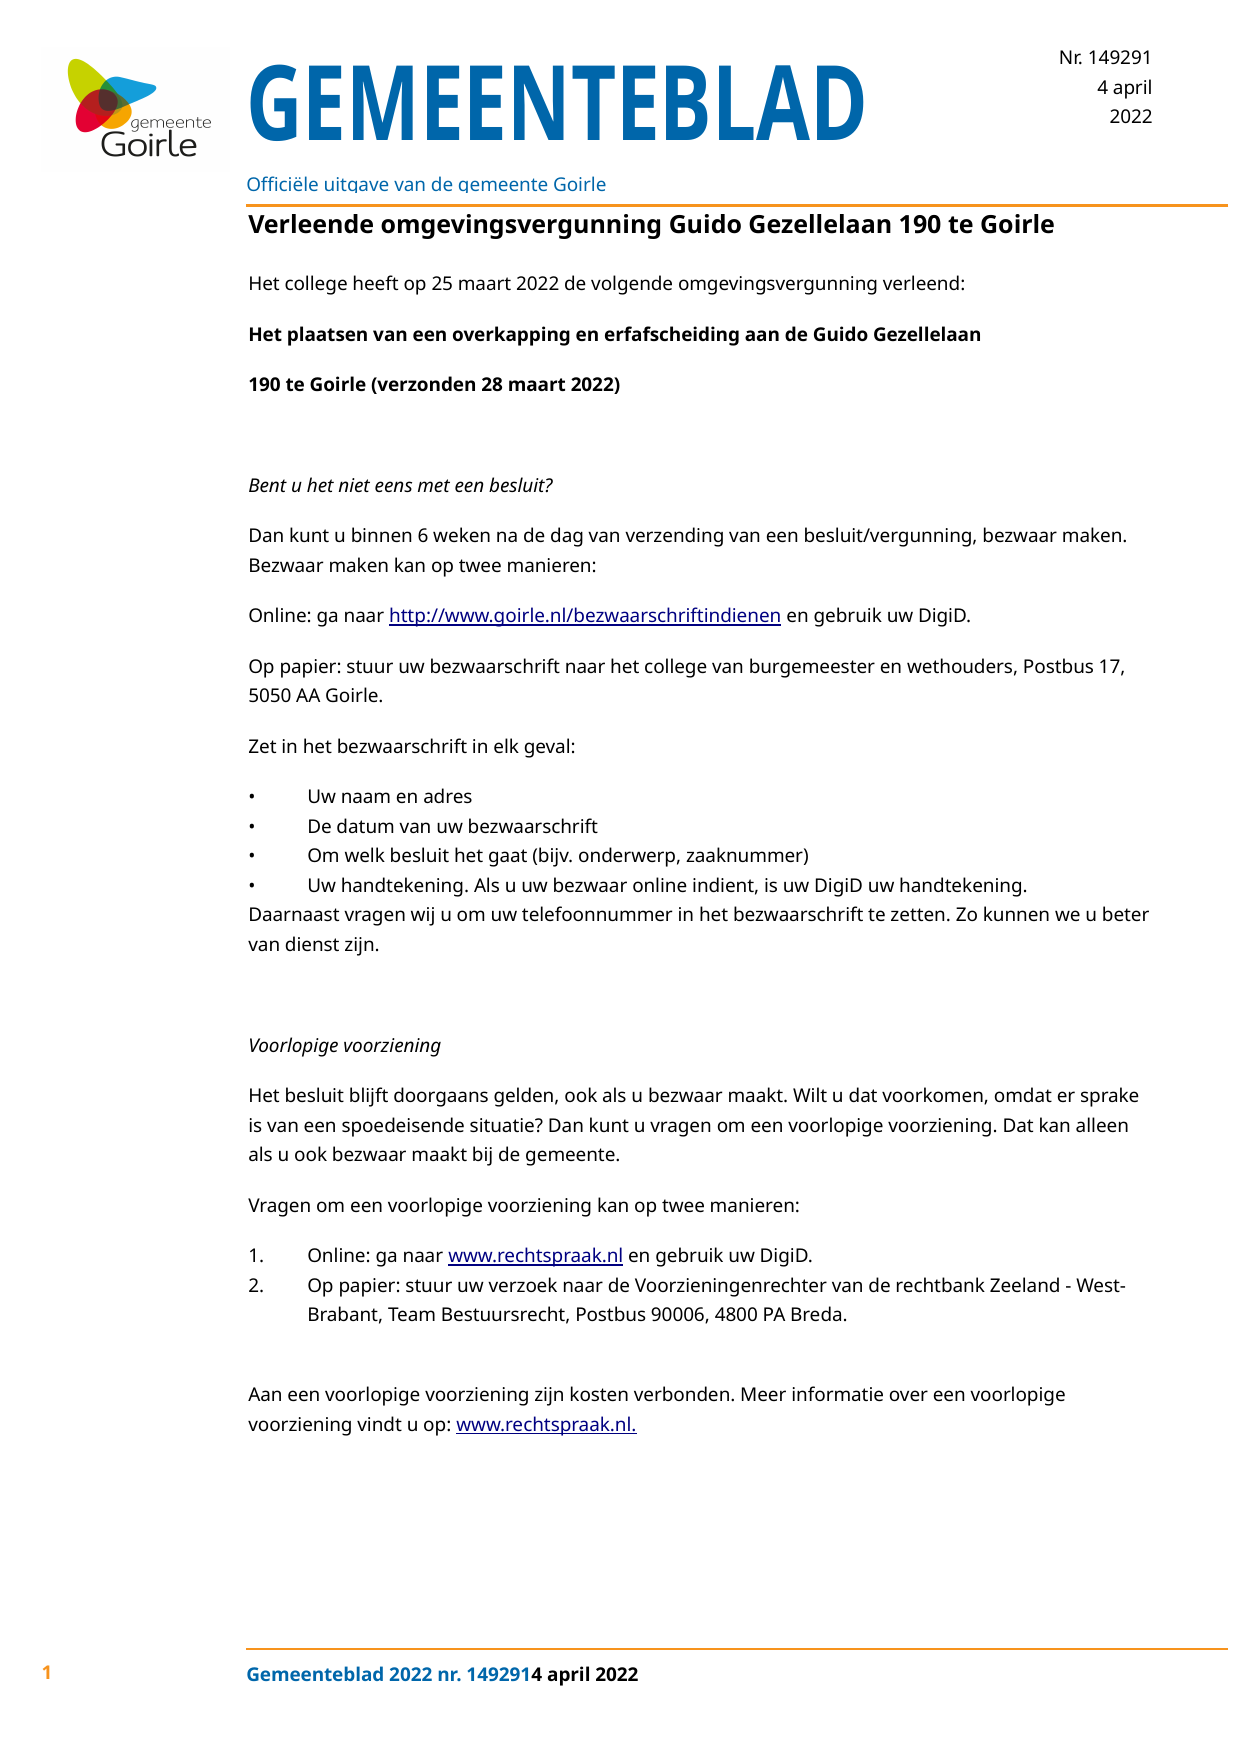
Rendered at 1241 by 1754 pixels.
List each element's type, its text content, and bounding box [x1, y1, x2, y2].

list Om welk besluit het gaat (bijv. onderwerp, zaaknummer) [248, 842, 1152, 868]
list Uw naam en adres [248, 783, 1152, 809]
list De datum van uw bezwaarschrift [248, 813, 1152, 838]
text Bent u het niet eens met een besluit? [248, 472, 1152, 498]
text Op papier: stuur uw bezwaarschrift naar het college van burgemeester en wethouders, Postbus 17, 5050 AA Goirle. [248, 653, 1152, 708]
text Het plaatsen van een overkapping en erfafscheiding aan de Guido Gezellelaan [248, 321, 1152, 346]
text Zet in het bezwaarschrift in elk geval: [248, 733, 1152, 758]
text Aan een voorlopige voorziening zijn kosten verbonden. Meer informatie over een voorlopige voorziening vindt u op: www.rechtspraak.nl. [248, 1382, 1152, 1437]
text Verleende omgevingsvergunning Guido Gezellelaan 190 te Goirle [248, 207, 1152, 241]
text Daarnaast vragen wij u om uw telefoonnummer in het bezwaarschrift te zetten. Zo kunnen we u beter van dienst zijn. [248, 902, 1152, 957]
text Voorlopige voorziening [248, 1032, 1152, 1058]
list Uw handtekening. Als u uw bezwaar online indient, is uw DigiD uw handtekening. [248, 872, 1152, 898]
list Op papier: stuur uw verzoek naar de Voorzieningenrechter van de rechtbank Zeeland - West-Brabant, Team Bestuursrecht, Postbus 90006, 4800 PA Breda. [248, 1272, 1152, 1327]
text Het college heeft op 25 maart 2022 de volgende omgevingsvergunning verleend: [248, 270, 1152, 296]
text Online: ga naar http://www.goirle.nl/bezwaarschriftindienen en gebruik uw DigiD. [248, 602, 1152, 628]
text 190 te Goirle (verzonden 28 maart 2022) [248, 371, 1152, 397]
picture [41, 47, 231, 172]
text Het besluit blijft doorgaans gelden, ook als u bezwaar maakt. Wilt u dat voorkomen, omdat er sprake is van een spoedeisende situatie? Dan kunt u vragen om een voorlopige voorziening. Dat kan alleen als u ook bezwaar maakt bij de gemeente. [248, 1082, 1152, 1167]
text Dan kunt u binnen 6 weken na de dag van verzending van een besluit/vergunning, bezwaar maken. Bezwaar maken kan op twee manieren: [248, 522, 1152, 578]
list Online: ga naar www.rechtspraak.nl en gebruik uw DigiD. [248, 1242, 1152, 1268]
text Vragen om een voorlopige voorziening kan op twee manieren: [248, 1192, 1152, 1218]
